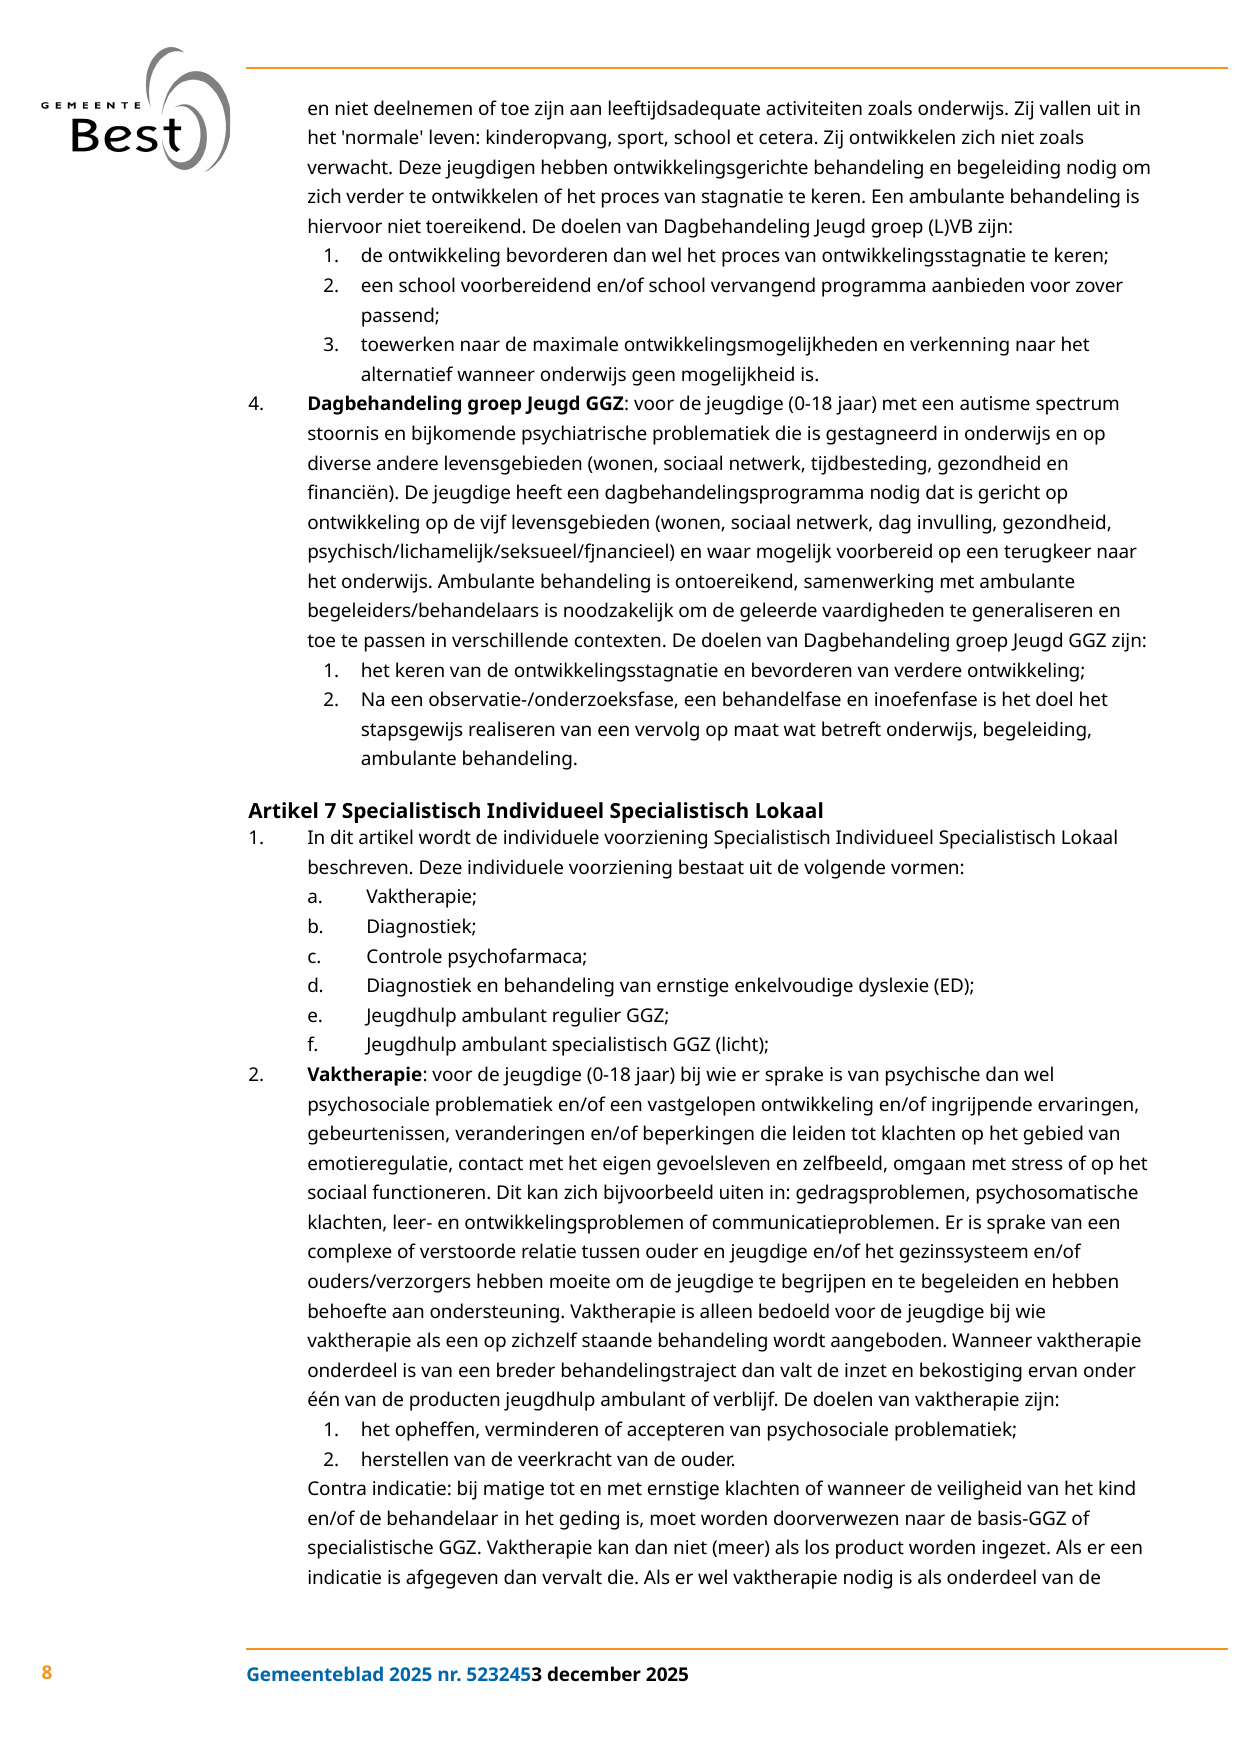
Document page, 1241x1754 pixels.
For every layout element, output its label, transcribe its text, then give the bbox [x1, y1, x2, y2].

list Jeugdhulp ambulant specialistisch GGZ (licht); [307, 1032, 1152, 1057]
list Diagnostiek en behandeling van ernstige enkelvoudige dyslexie (ED); [307, 972, 1152, 998]
picture [41, 47, 231, 172]
list Vaktherapie; [307, 884, 1152, 909]
list Na een observatie-/onderzoeksfase, een behandelfase en inoefenfase is het doel het stapsgewijs realiseren van een vervolg op maat wat betreft onderwijs, begeleiding, ambulante behandeling. [323, 686, 1152, 771]
list In dit artikel wordt de individuele voorziening Specialistisch Individueel Specialistisch Lokaal beschreven. Deze individuele voorziening bestaat uit de volgende vormen: [248, 824, 1152, 880]
list en niet deelnemen of toe zijn aan leeftijdsadequate activiteiten zoals onderwijs. Zij vallen uit in het 'normale' leven: kinderopvang, sport, school et cetera. Zij ontwikkelen zich niet zoals verwacht. Deze jeugdigen hebben ontwikkelingsgerichte behandeling en begeleiding nodig om zich verder te ontwikkelen of het proces van stagnatie te keren. Een ambulante behandeling is hiervoor niet toereikend. De doelen van Dagbehandeling Jeugd groep (L)VB zijn: [248, 95, 1152, 239]
list de ontwikkeling bevorderen dan wel het proces van ontwikkelingsstagnatie te keren; [323, 243, 1152, 268]
list het opheffen, verminderen of accepteren van psychosociale problematiek; [323, 1416, 1152, 1442]
list Vaktherapie: voor de jeugdige (0-18 jaar) bij wie er sprake is van psychische dan wel psychosociale problematiek en/of een vastgelopen ontwikkeling en/of ingrijpende ervaringen, gebeurtenissen, veranderingen en/of beperkingen die leiden tot klachten op het gebied van emotieregulatie, contact met het eigen gevoelsleven en zelfbeeld, omgaan met stress of op het sociaal functioneren. Dit kan zich bijvoorbeeld uiten in: gedragsproblemen, psychosomatische klachten, leer- en ontwikkelingsproblemen of communicatieproblemen. Er is sprake van een complexe of verstoorde relatie tussen ouder en jeugdige en/of het gezinssysteem en/of ouders/verzorgers hebben moeite om de jeugdige te begrijpen en te begeleiden en hebben behoefte aan ondersteuning. Vaktherapie is alleen bedoeld voor de jeugdige bij wie vaktherapie als een op zichzelf staande behandeling wordt aangeboden. Wanneer vaktherapie onderdeel is van een breder behandelingstraject dan valt de inzet en bekostiging ervan onder één van de producten jeugdhulp ambulant of verblijf. De doelen van vaktherapie zijn: [248, 1061, 1152, 1412]
list Dagbehandeling groep Jeugd GGZ: voor de jeugdige (0-18 jaar) met een autisme spectrum stoornis en bijkomende psychiatrische problematiek die is gestagneerd in onderwijs en op diverse andere levensgebieden (wonen, sociaal netwerk, tijdbesteding, gezondheid en financiën). De jeugdige heeft een dagbehandelingsprogramma nodig dat is gericht op ontwikkeling op de vijf levensgebieden (wonen, sociaal netwerk, dag invulling, gezondheid, psychisch/lichamelijk/seksueel/fjnancieel) en waar mogelijk voorbereid op een terugkeer naar het onderwijs. Ambulante behandeling is ontoereikend, samenwerking met ambulante begeleiders/behandelaars is noodzakelijk om de geleerde vaardigheden te generaliseren en toe te passen in verschillende contexten. De doelen van Dagbehandeling groep Jeugd GGZ zijn: [248, 391, 1152, 653]
text Artikel 7 Specialistisch Individueel Specialistisch Lokaal [248, 796, 1152, 824]
list het keren van de ontwikkelingsstagnatie en bevorderen van verdere ontwikkeling; [323, 657, 1152, 683]
list Contra indicatie: bij matige tot en met ernstige klachten of wanneer de veiligheid van het kind en/of de behandelaar in het geding is, moet worden doorverwezen naar de basis-GGZ of specialistische GGZ. Vaktherapie kan dan niet (meer) als los product worden ingezet. Als er een indicatie is afgegeven dan vervalt die. Als er wel vaktherapie nodig is als onderdeel van de [248, 1475, 1152, 1590]
list Controle psychofarmaca; [307, 943, 1152, 968]
list een school voorbereidend en/of school vervangend programma aanbieden voor zover passend; [323, 272, 1152, 328]
list Jeugdhulp ambulant regulier GGZ; [307, 1002, 1152, 1028]
list Diagnostiek; [307, 913, 1152, 939]
list herstellen van de veerkracht van de ouder. [323, 1446, 1152, 1471]
list toewerken naar de maximale ontwikkelingsmogelijkheden en verkenning naar het alternatief wanneer onderwijs geen mogelijkheid is. [323, 331, 1152, 387]
